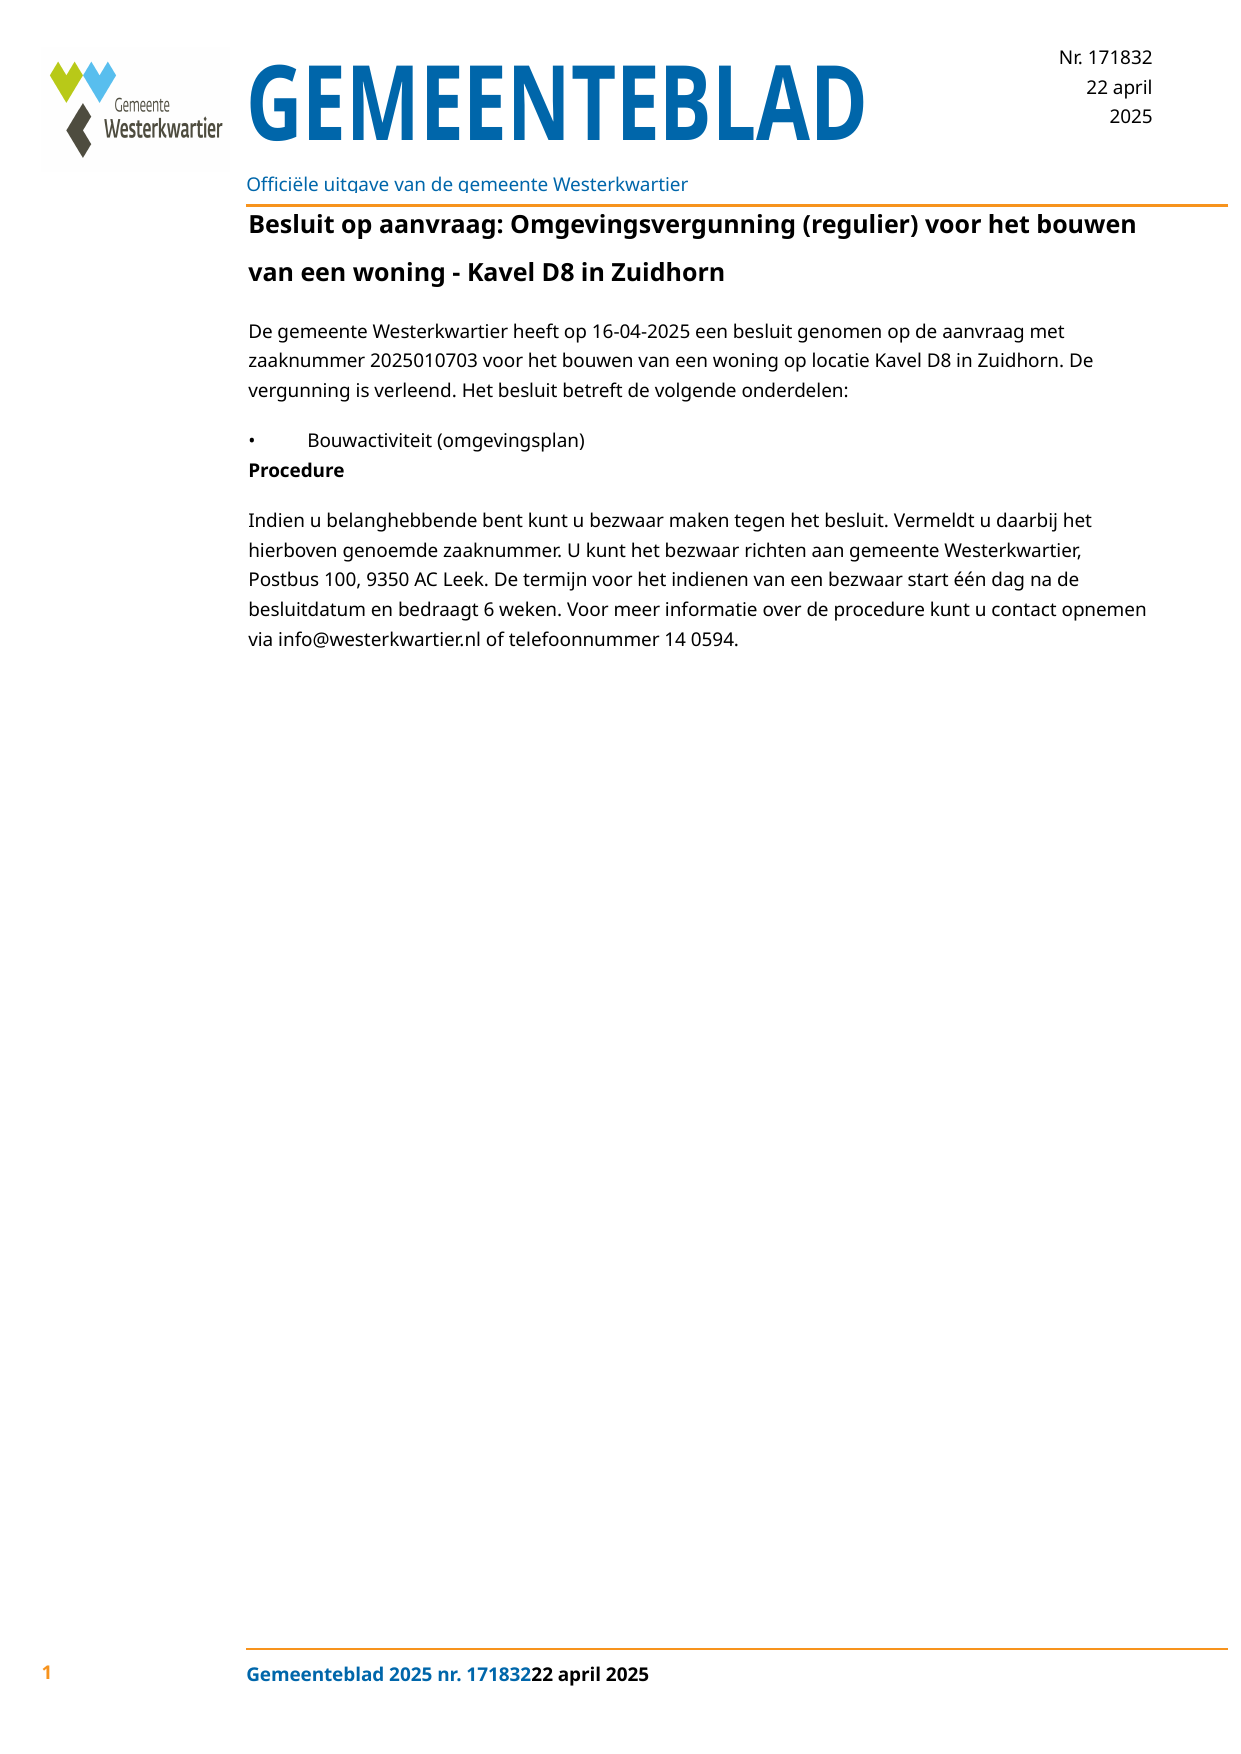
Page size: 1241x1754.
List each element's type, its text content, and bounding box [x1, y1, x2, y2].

text De gemeente Westerkwartier heeft op 16-04-2025 een besluit genomen op de aanvraag met zaaknummer 2025010703 voor het bouwen van een woning op locatie Kavel D8 in Zuidhorn. De vergunning is verleend. Het besluit betreft de volgende onderdelen: [248, 318, 1152, 403]
text Indien u belanghebbende bent kunt u bezwaar maken tegen het besluit. Vermeldt u daarbij het hierboven genoemde zaaknummer. U kunt het bezwaar richten aan gemeente Westerkwartier, Postbus 100, 9350 AC Leek. De termijn voor het indienen van een bezwaar start één dag na de besluitdatum en bedraagt 6 weken. Voor meer informatie over de procedure kunt u contact opnemen via info@westerkwartier.nl of telefoonnummer 14 0594. [248, 507, 1152, 652]
text Besluit op aanvraag: Omgevingsvergunning (regulier) voor het bouwen van een woning - Kavel D8 in Zuidhorn [248, 207, 1152, 288]
picture [41, 47, 231, 172]
list Bouwactiviteit (omgevingsplan) [248, 427, 1152, 453]
text Procedure [248, 457, 1152, 483]
